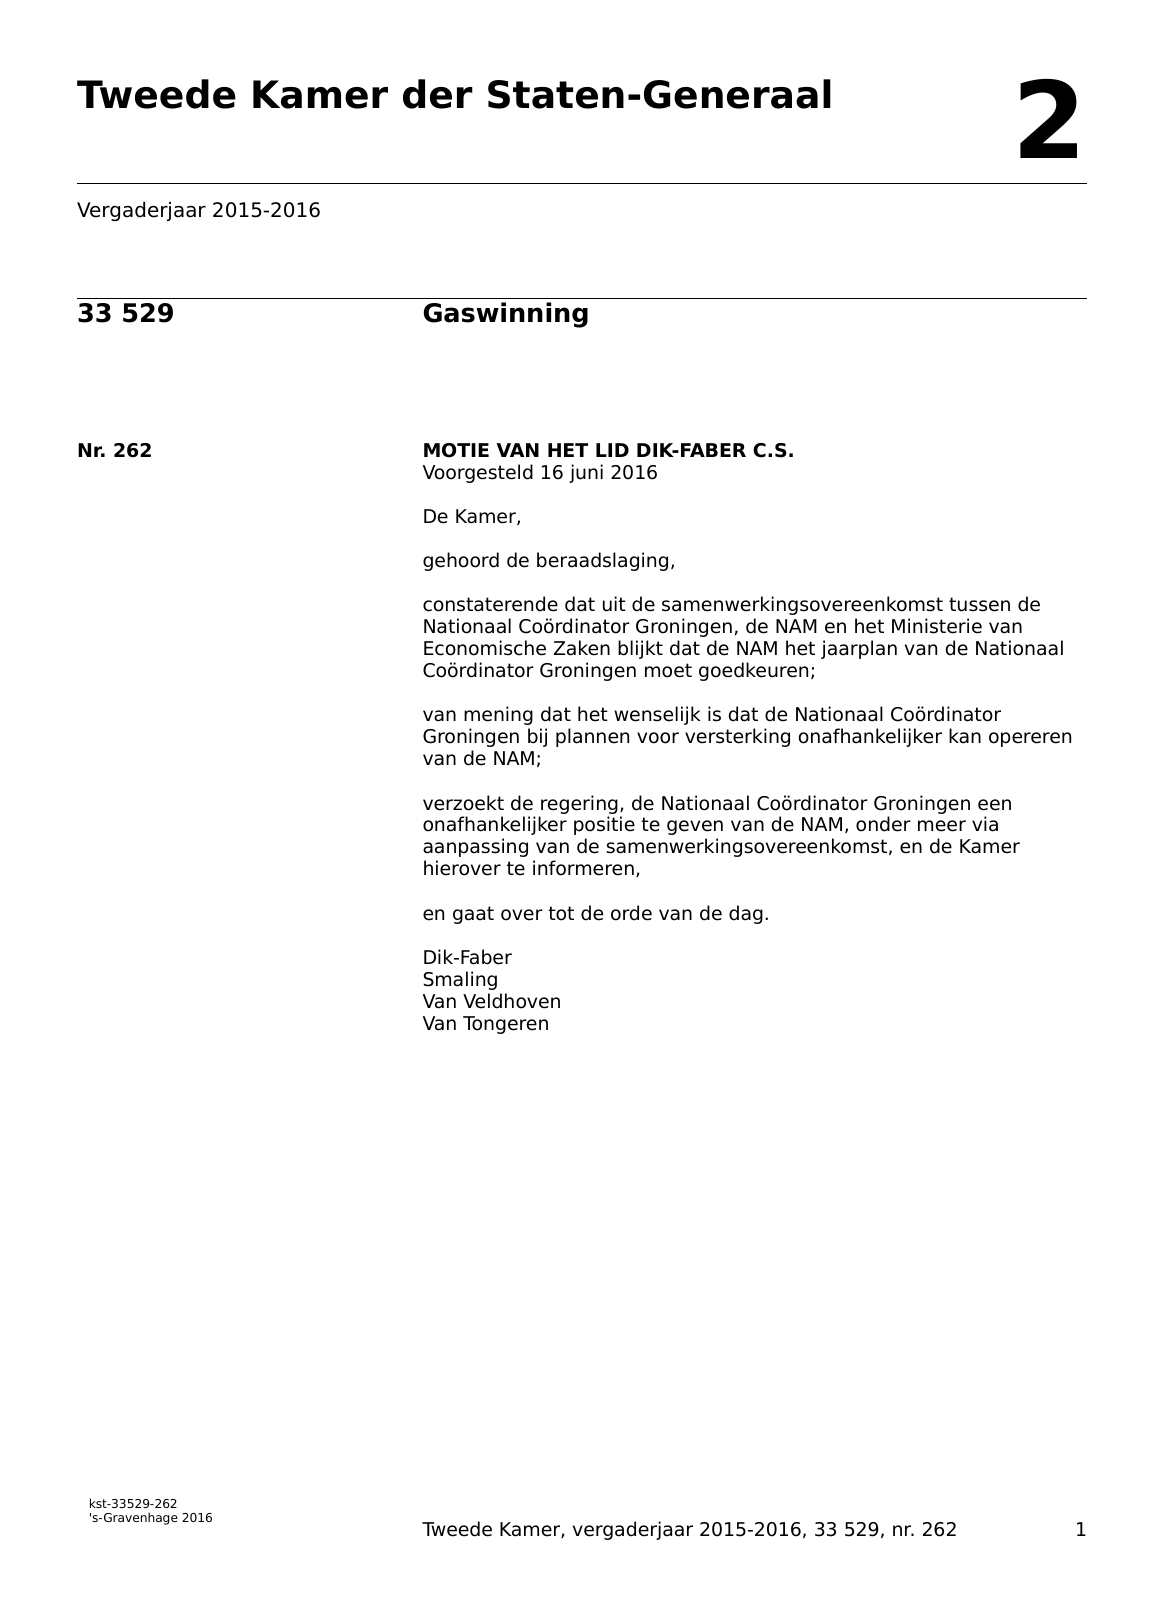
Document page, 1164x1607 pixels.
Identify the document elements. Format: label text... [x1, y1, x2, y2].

text kst-33529-262 [88, 1497, 323, 1511]
table_cell Vergaderjaar 2015-2016 [77, 184, 1087, 298]
text verzoekt de regering, de Nationaal Coördinator Groningen een onafhankelijker positie te geven van de NAM, onder meer via aanpassing van de samenwerkingsovereenkomst, en de Kamer hierover te informeren, [422, 792, 1087, 880]
text gehoord de beraadslaging, [422, 550, 1087, 572]
text De Kamer, [422, 506, 1087, 528]
text Van Veldhoven [422, 991, 1087, 1013]
text Smaling [422, 969, 1087, 991]
table_header Tweede Kamer der Staten-Generaal [77, 59, 886, 183]
subtitle 33 529 Gaswinning [77, 299, 1087, 329]
text van mening dat het wenselijk is dat de Nationaal Coördinator Groningen bij plannen voor versterking onafhankelijker kan opereren van de NAM; [422, 704, 1087, 770]
text en gaat over tot de orde van de dag. [422, 902, 1087, 924]
text Dik-Faber [422, 947, 1087, 969]
subtitle Nr. 262 MOTIE VAN HET LID DIK-FABER C.S. [77, 440, 1087, 462]
text 's-Gravenhage 2016 [88, 1511, 323, 1525]
text Voorgesteld 16 juni 2016 [422, 462, 1087, 484]
table_header 2 [886, 59, 1087, 183]
text constaterende dat uit de samenwerkingsovereenkomst tussen de Nationaal Coördinator Groningen, de NAM en het Ministerie van Economische Zaken blijkt dat de NAM het jaarplan van de Nationaal Coördinator Groningen moet goedkeuren; [422, 594, 1087, 682]
text Van Tongeren [422, 1013, 1087, 1034]
